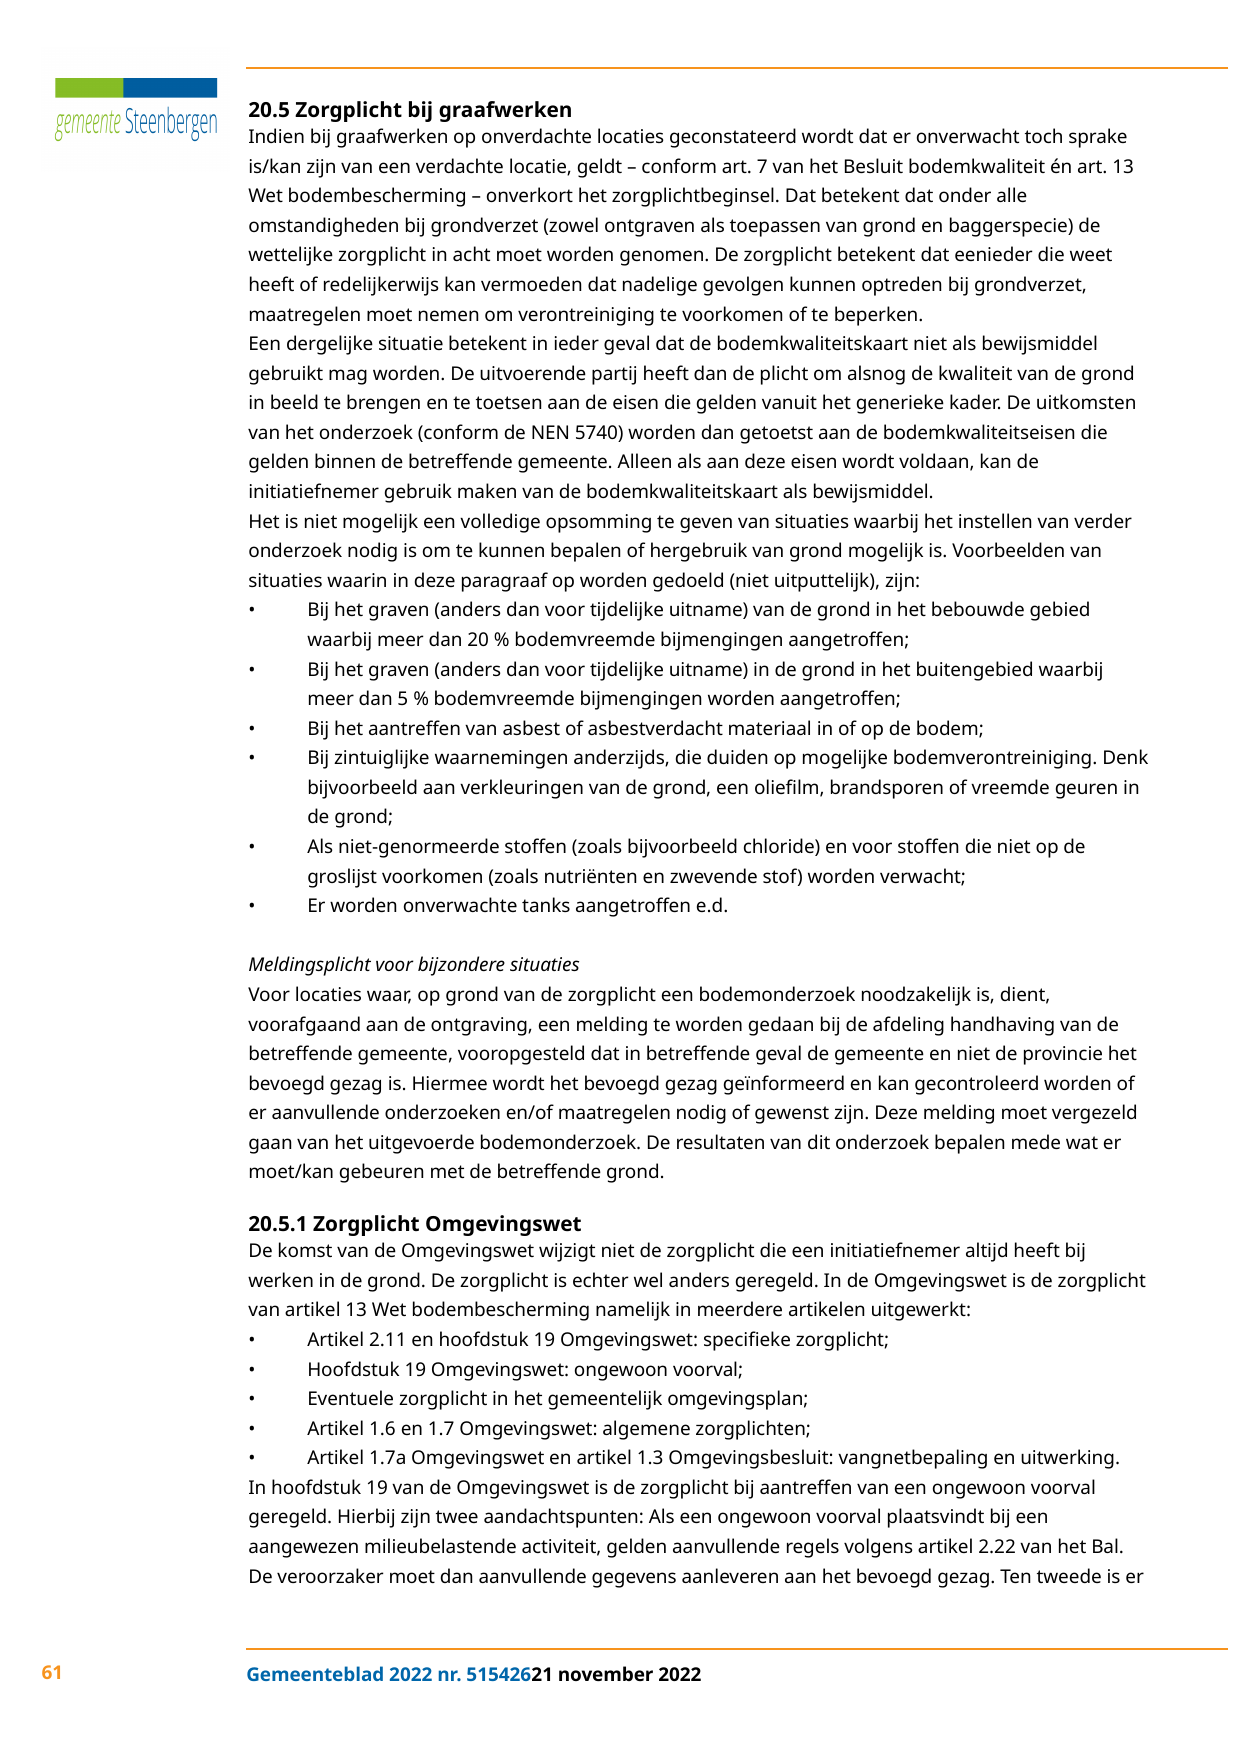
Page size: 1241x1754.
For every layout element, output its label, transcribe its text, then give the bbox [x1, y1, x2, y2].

text Indien bij graafwerken op onverdachte locaties geconstateerd wordt dat er onverwacht toch sprake is/kan zijn van een verdachte locatie, geldt – conform art. 7 van het Besluit bodemkwaliteit én art. 13 Wet bodembescherming – onverkort het zorgplichtbeginsel. Dat betekent dat onder alle omstandigheden bij grondverzet (zowel ontgraven als toepassen van grond en baggerspecie) de wettelijke zorgplicht in acht moet worden genomen. De zorgplicht betekent dat eenieder die weet heeft of redelijkerwijs kan vermoeden dat nadelige gevolgen kunnen optreden bij grondverzet, maatregelen moet nemen om verontreiniging te voorkomen of te beperken. [248, 123, 1152, 326]
list Eventuele zorgplicht in het gemeentelijk omgevingsplan; [248, 1385, 1152, 1411]
text Voor locaties waar, op grond van de zorgplicht een bodemonderzoek noodzakelijk is, dient, voorafgaand aan de ontgraving, een melding te worden gedaan bij de afdeling handhaving van de betreffende gemeente, vooropgesteld dat in betreffende geval de gemeente en niet de provincie het bevoegd gezag is. Hiermee wordt het bevoegd gezag geïnformeerd en kan gecontroleerd worden of er aanvullende onderzoeken en/of maatregelen nodig of gewenst zijn. Deze melding moet vergezeld gaan van het uitgevoerde bodemonderzoek. De resultaten van dit onderzoek bepalen mede wat er moet/kan gebeuren met de betreffende grond. [248, 981, 1152, 1184]
list Bij zintuiglijke waarnemingen anderzijds, die duiden op mogelijke bodemverontreiniging. Denk bijvoorbeeld aan verkleuringen van de grond, een oliefilm, brandsporen of vreemde geuren in de grond; [248, 744, 1152, 829]
list Er worden onverwachte tanks aangetroffen e.d. [248, 892, 1152, 918]
text In hoofdstuk 19 van de Omgevingswet is de zorgplicht bij aantreffen van een ongewoon voorval geregeld. Hierbij zijn twee aandachtspunten: Als een ongewoon voorval plaatsvindt bij een aangewezen milieubelastende activiteit, gelden aanvullende regels volgens artikel 2.22 van het Bal. De veroorzaker moet dan aanvullende gegevens aanleveren aan het bevoegd gezag. Ten tweede is er [248, 1474, 1152, 1589]
text 20.5 Zorgplicht bij graafwerken [248, 95, 1152, 123]
list Artikel 1.7a Omgevingswet en artikel 1.3 Omgevingsbesluit: vangnetbepaling en uitwerking. [248, 1444, 1152, 1470]
text Een dergelijke situatie betekent in ieder geval dat de bodemkwaliteitskaart niet als bewijsmiddel gebruikt mag worden. De uitvoerende partij heeft dan de plicht om alsnog de kwaliteit van de grond in beeld te brengen en te toetsen aan de eisen die gelden vanuit het generieke kader. De uitkomsten van het onderzoek (conform de NEN 5740) worden dan getoetst aan de bodemkwaliteitseisen die gelden binnen de betreffende gemeente. Alleen als aan deze eisen wordt voldaan, kan de initiatiefnemer gebruik maken van de bodemkwaliteitskaart als bewijsmiddel. [248, 330, 1152, 504]
list Hoofdstuk 19 Omgevingswet: ongewoon voorval; [248, 1356, 1152, 1382]
list Bij het graven (anders dan voor tijdelijke uitname) van de grond in het bebouwde gebied waarbij meer dan 20 % bodemvreemde bijmengingen aangetroffen; [248, 597, 1152, 652]
text 20.5.1 Zorgplicht Omgevingswet [248, 1209, 1152, 1237]
list Als niet-genormeerde stoffen (zoals bijvoorbeeld chloride) en voor stoffen die niet op de groslijst voorkomen (zoals nutriënten en zwevende stof) worden verwacht; [248, 833, 1152, 888]
list Bij het graven (anders dan voor tijdelijke uitname) in de grond in het buitengebied waarbij meer dan 5 % bodemvreemde bijmengingen worden aangetroffen; [248, 656, 1152, 711]
text Het is niet mogelijk een volledige opsomming te geven van situaties waarbij het instellen van verder onderzoek nodig is om te kunnen bepalen of hergebruik van grond mogelijk is. Voorbeelden van situaties waarin in deze paragraaf op worden gedoeld (niet uitputtelijk), zijn: [248, 508, 1152, 593]
list Artikel 1.6 en 1.7 Omgevingswet: algemene zorgplichten; [248, 1415, 1152, 1441]
picture [41, 47, 231, 172]
list Bij het aantreffen van asbest of asbestverdacht materiaal in of op de bodem; [248, 715, 1152, 741]
text Meldingsplicht voor bijzondere situaties [248, 952, 1152, 977]
text De komst van de Omgevingswet wijzigt niet de zorgplicht die een initiatiefnemer altijd heeft bij werken in de grond. De zorgplicht is echter wel anders geregeld. In de Omgevingswet is de zorgplicht van artikel 13 Wet bodembescherming namelijk in meerdere artikelen uitgewerkt: [248, 1237, 1152, 1322]
list Artikel 2.11 en hoofdstuk 19 Omgevingswet: specifieke zorgplicht; [248, 1326, 1152, 1352]
